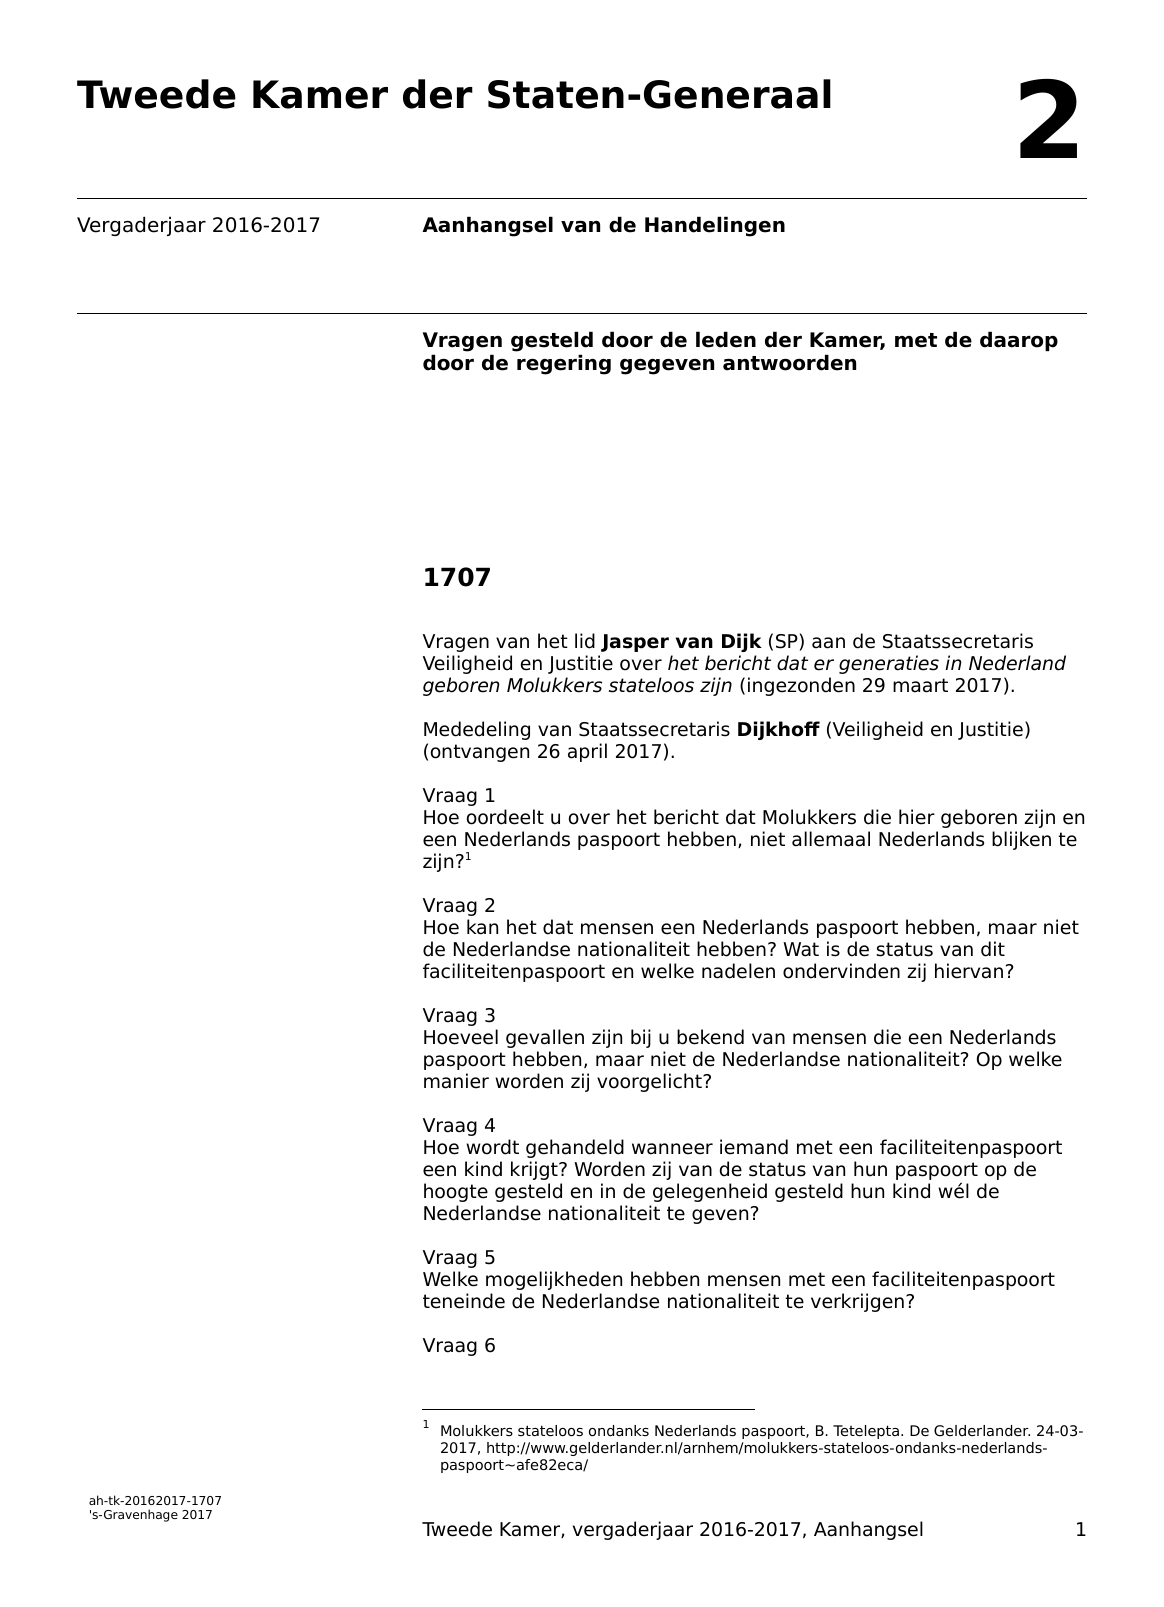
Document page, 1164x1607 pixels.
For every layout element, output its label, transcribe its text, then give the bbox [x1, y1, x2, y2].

text ah-tk-20162017-1707 [88, 1494, 323, 1508]
text Molukkers stateloos ondanks Nederlands paspoort, B. Tetelepta. De Gelderlander. 24-03-2017, http://www.gelderlander.nl/arnhem/molukkers-stateloos-ondanks-nederlands-paspoort~afe82eca/ [422, 1418, 1087, 1474]
text 1707 [422, 563, 1087, 592]
text Hoe wordt gehandeld wanneer iemand met een faciliteitenpaspoort een kind krijgt? Worden zij van de status van hun paspoort op de hoogte gesteld en in de gelegenheid gesteld hun kind wél de Nederlandse nationaliteit te geven? [422, 1137, 1087, 1225]
text Vraag 2 [422, 895, 1087, 917]
text Hoeveel gevallen zijn bij u bekend van mensen die een Nederlands paspoort hebben, maar niet de Nederlandse nationaliteit? Op welke manier worden zij voorgelicht? [422, 1027, 1087, 1093]
text Vraag 1 [422, 785, 1087, 807]
text Vraag 6 [422, 1335, 1087, 1357]
text Vraag 5 [422, 1247, 1087, 1269]
text Hoe oordeelt u over het bericht dat Molukkers die hier geboren zijn en een Nederlands paspoort hebben, niet allemaal Nederlands blijken te zijn? [422, 807, 1087, 873]
table_cell Vragen gesteld door de leden der Kamer, met de daarop door de regering gegeven antwoorden [422, 314, 1087, 376]
text Welke mogelijkheden hebben mensen met een faciliteitenpaspoort teneinde de Nederlandse nationaliteit te verkrijgen? [422, 1269, 1087, 1313]
table_header 2 [886, 59, 1087, 198]
table_header Tweede Kamer der Staten-Generaal [77, 59, 886, 198]
text Hoe kan het dat mensen een Nederlands paspoort hebben, maar niet de Nederlandse nationaliteit hebben? Wat is de status van dit faciliteitenpaspoort en welke nadelen ondervinden zij hiervan? [422, 917, 1087, 983]
text Vragen van het lid Jasper van Dijk (SP) aan de Staatssecretaris Veiligheid en Justitie over het bericht dat er generaties in Nederland geboren Molukkers stateloos zijn (ingezonden 29 maart 2017). [422, 631, 1087, 697]
table_cell Vergaderjaar 2016-2017 [77, 199, 422, 313]
text Mededeling van Staatssecretaris Dijkhoff (Veiligheid en Justitie) (ontvangen 26 april 2017). [422, 719, 1087, 763]
text Vraag 3 [422, 1005, 1087, 1027]
text Vraag 4 [422, 1115, 1087, 1137]
table_cell [77, 314, 422, 376]
table_cell Aanhangsel van de Handelingen [422, 199, 1087, 313]
text 's-Gravenhage 2017 [88, 1508, 323, 1522]
